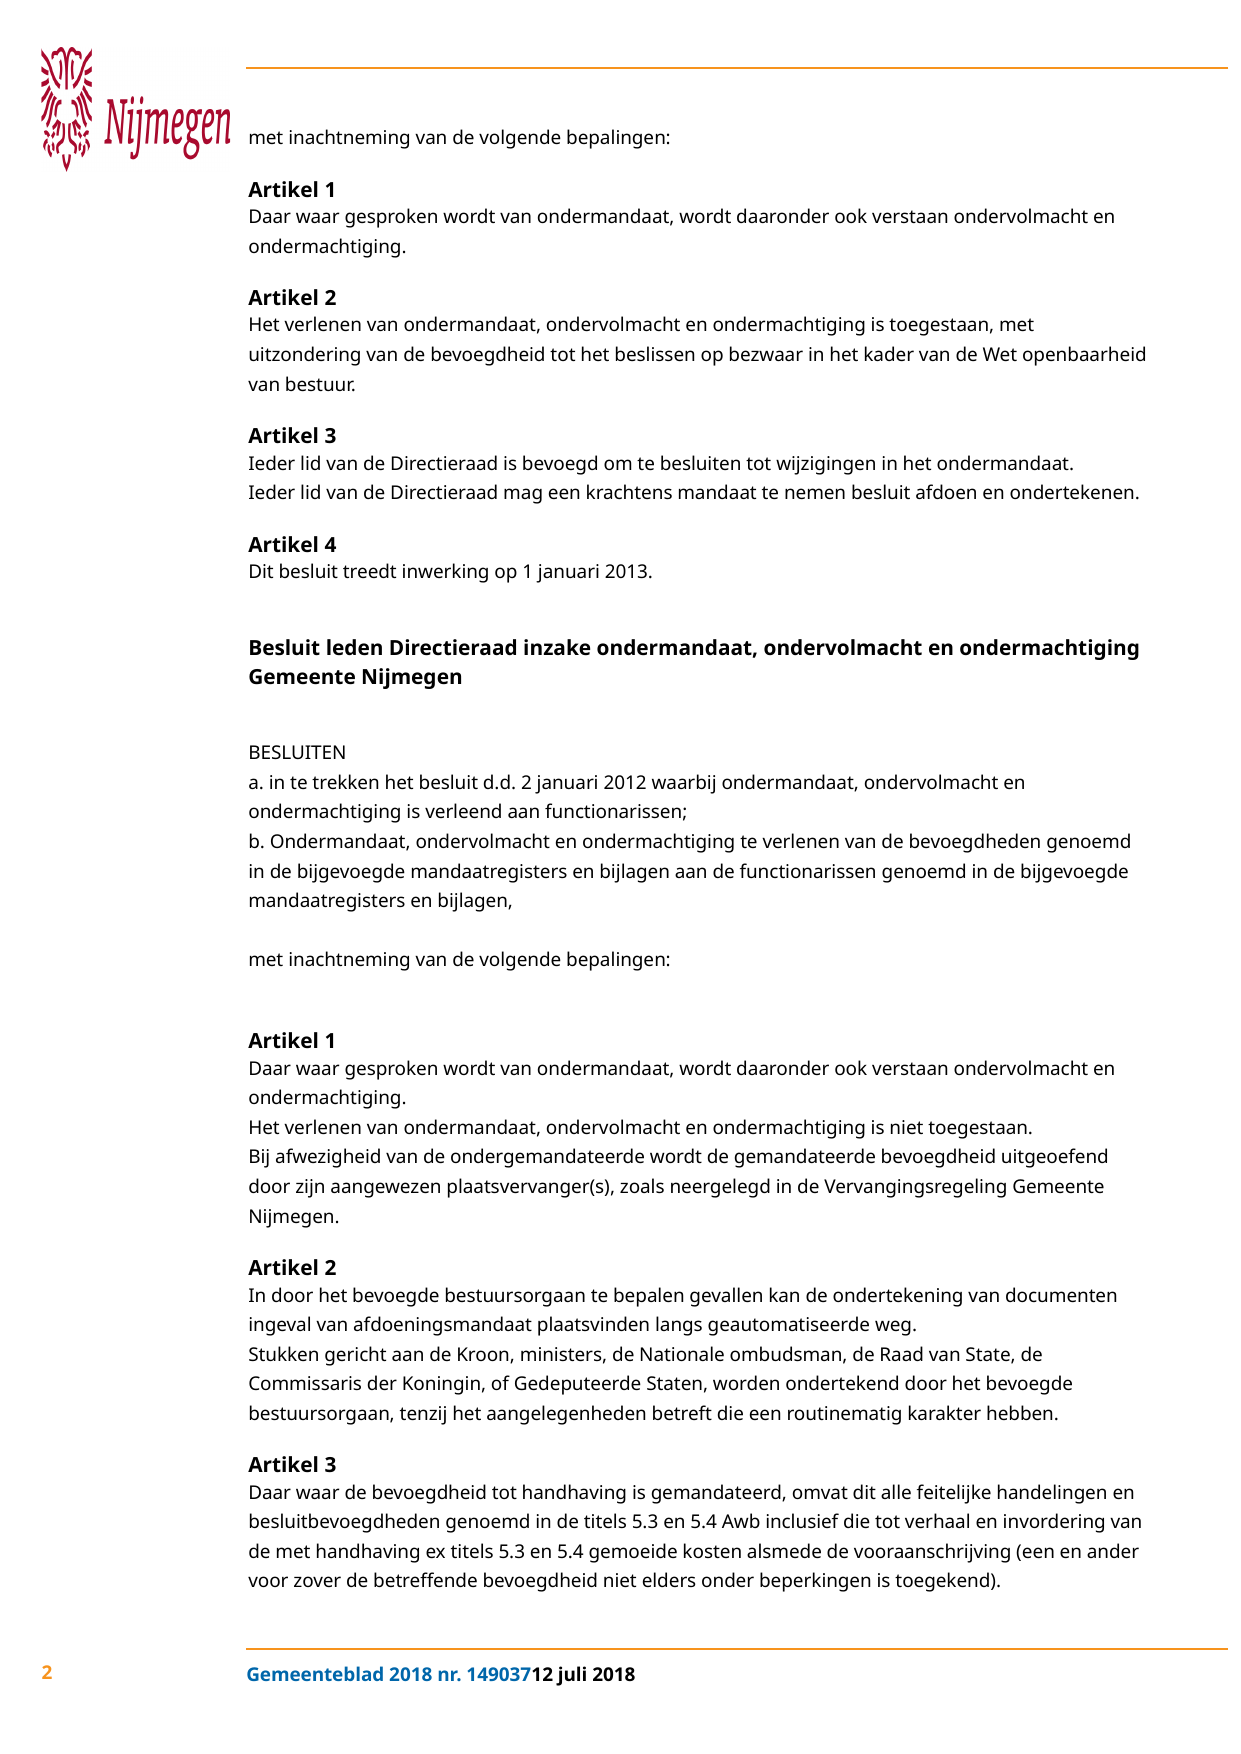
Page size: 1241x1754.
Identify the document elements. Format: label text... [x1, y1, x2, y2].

text Artikel 2 [248, 283, 1152, 312]
text a. in te trekken het besluit d.d. 2 januari 2012 waarbij ondermandaat, ondervolmacht en ondermachtiging is verleend aan functionarissen; [248, 769, 1152, 824]
picture [41, 47, 231, 172]
text Artikel 4 [248, 530, 1152, 558]
text Bij afwezigheid van de ondergemandateerde wordt de gemandateerde bevoegdheid uitgeoefend door zijn aangewezen plaatsvervanger(s), zoals neergelegd in de Vervangingsregeling Gemeente Nijmegen. [248, 1144, 1152, 1229]
text Ieder lid van de Directieraad mag een krachtens mandaat te nemen besluit afdoen en ondertekenen. [248, 479, 1152, 505]
text Dit besluit treedt inwerking op 1 januari 2013. [248, 558, 1152, 584]
text Daar waar de bevoegdheid tot handhaving is gemandateerd, omvat dit alle feitelijke handelingen en besluitbevoegdheden genoemd in de titels 5.3 en 5.4 Awb inclusief die tot verhaal en invordering van de met handhaving ex titels 5.3 en 5.4 gemoeide kosten alsmede de vooraanschrijving (een en ander voor zover de betreffende bevoegdheid niet elders onder beperkingen is toegekend). [248, 1479, 1152, 1593]
text Daar waar gesproken wordt van ondermandaat, wordt daaronder ook verstaan ondervolmacht en ondermachtiging. [248, 203, 1152, 258]
text In door het bevoegde bestuursorgaan te bepalen gevallen kan de ondertekening van documenten ingeval van afdoeningsmandaat plaatsvinden langs geautomatiseerde weg. [248, 1282, 1152, 1337]
text Artikel 3 [248, 1451, 1152, 1479]
text b. Ondermandaat, ondervolmacht en ondermachtiging te verlenen van de bevoegdheden genoemd in de bijgevoegde mandaatregisters en bijlagen aan de functionarissen genoemd in de bijgevoegde mandaatregisters en bijlagen, [248, 828, 1152, 913]
text Het verlenen van ondermandaat, ondervolmacht en ondermachtiging is toegestaan, met uitzondering van de bevoegdheid tot het beslissen op bezwaar in het kader van de Wet openbaarheid van bestuur. [248, 312, 1152, 397]
text Artikel 3 [248, 421, 1152, 450]
text BESLUITEN [248, 739, 1152, 765]
text Artikel 1 [248, 1027, 1152, 1055]
text Stukken gericht aan de Kroon, ministers, de Nationale ombudsman, de Raad van State, de Commissaris der Koningin, of Gedeputeerde Staten, worden ondertekend door het bevoegde bestuursorgaan, tenzij het aangelegenheden betreft die een routinematig karakter hebben. [248, 1341, 1152, 1426]
text Besluit leden Directieraad inzake ondermandaat, ondervolmacht en ondermachtiging Gemeente Nijmegen [248, 633, 1152, 690]
text met inachtneming van de volgende bepalingen: [248, 124, 1152, 150]
text Daar waar gesproken wordt van ondermandaat, wordt daaronder ook verstaan ondervolmacht en ondermachtiging. [248, 1055, 1152, 1110]
text Ieder lid van de Directieraad is bevoegd om te besluiten tot wijzigingen in het ondermandaat. [248, 450, 1152, 475]
text Het verlenen van ondermandaat, ondervolmacht en ondermachtiging is niet toegestaan. [248, 1114, 1152, 1140]
text met inachtneming van de volgende bepalingen: [248, 947, 1152, 972]
text Artikel 2 [248, 1253, 1152, 1282]
text Artikel 1 [248, 175, 1152, 203]
